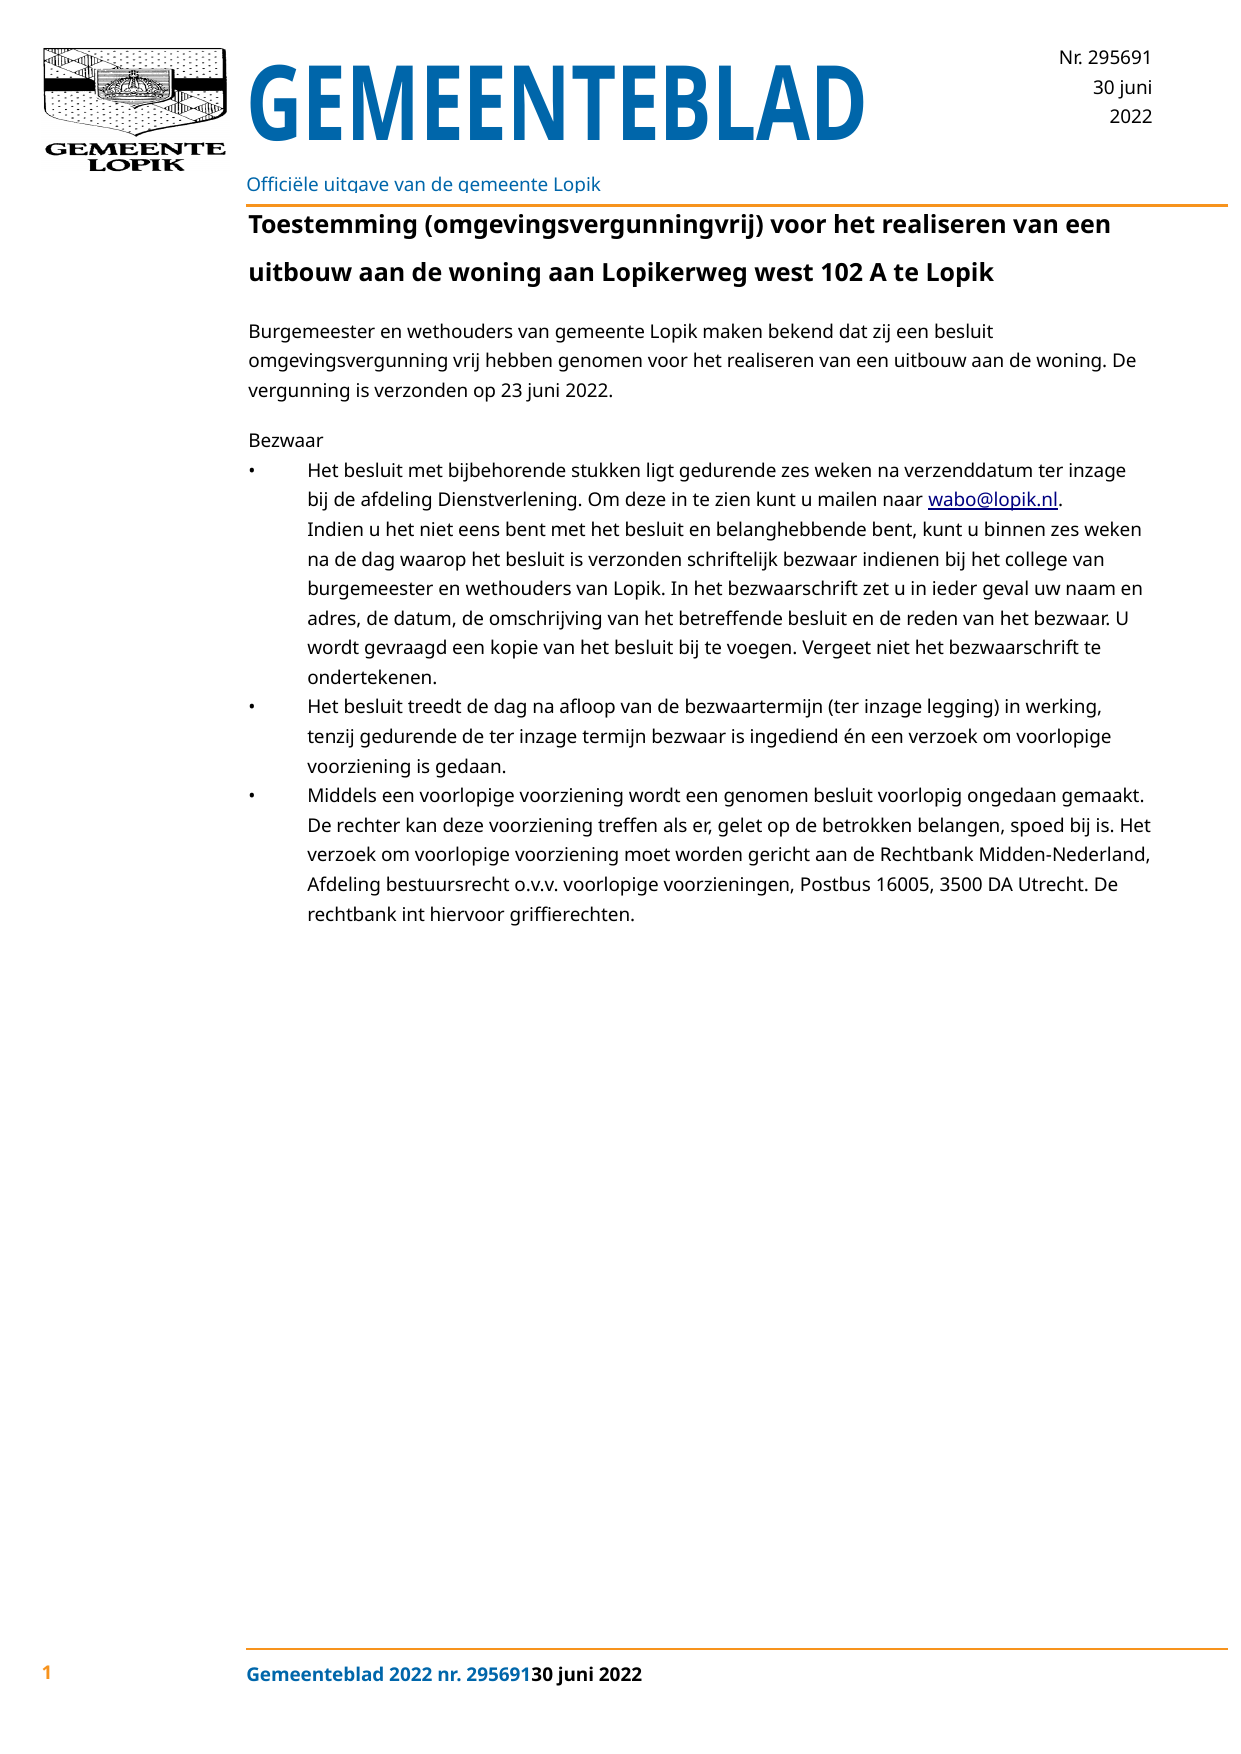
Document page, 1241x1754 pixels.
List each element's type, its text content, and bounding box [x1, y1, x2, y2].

list Het besluit met bijbehorende stukken ligt gedurende zes weken na verzenddatum ter inzage bij de afdeling Dienstverlening. Om deze in te zien kunt u mailen naar wabo@lopik.nl. [248, 457, 1152, 512]
text Toestemming (omgevingsvergunningvrij) voor het realiseren van een uitbouw aan de woning aan Lopikerweg west 102 A te Lopik [248, 207, 1152, 288]
list Middels een voorlopige voorziening wordt een genomen besluit voorlopig ongedaan gemaakt. De rechter kan deze voorziening treffen als er, gelet op de betrokken belangen, spoed bij is. Het verzoek om voorlopige voorziening moet worden gericht aan de Rechtbank Midden-Nederland, Afdeling bestuursrecht o.v.v. voorlopige voorzieningen, Postbus 16005, 3500 DA Utrecht. De rechtbank int hiervoor griffierechten. [248, 782, 1152, 927]
picture [41, 47, 231, 172]
text Burgemeester en wethouders van gemeente Lopik maken bekend dat zij een besluit omgevingsvergunning vrij hebben genomen voor het realiseren van een uitbouw aan de woning. De vergunning is verzonden op 23 juni 2022. [248, 318, 1152, 403]
list Het besluit treedt de dag na afloop van de bezwaartermijn (ter inzage legging) in werking, tenzij gedurende de ter inzage termijn bezwaar is ingediend én een verzoek om voorlopige voorziening is gedaan. [248, 694, 1152, 779]
text Bezwaar [248, 427, 1152, 453]
list Indien u het niet eens bent met het besluit en belanghebbende bent, kunt u binnen zes weken na de dag waarop het besluit is verzonden schriftelijk bezwaar indienen bij het college van burgemeester en wethouders van Lopik. In het bezwaarschrift zet u in ieder geval uw naam en adres, de datum, de omschrijving van het betreffende besluit en de reden van het bezwaar. U wordt gevraagd een kopie van het besluit bij te voegen. Vergeet niet het bezwaarschrift te ondertekenen. [248, 516, 1152, 690]
